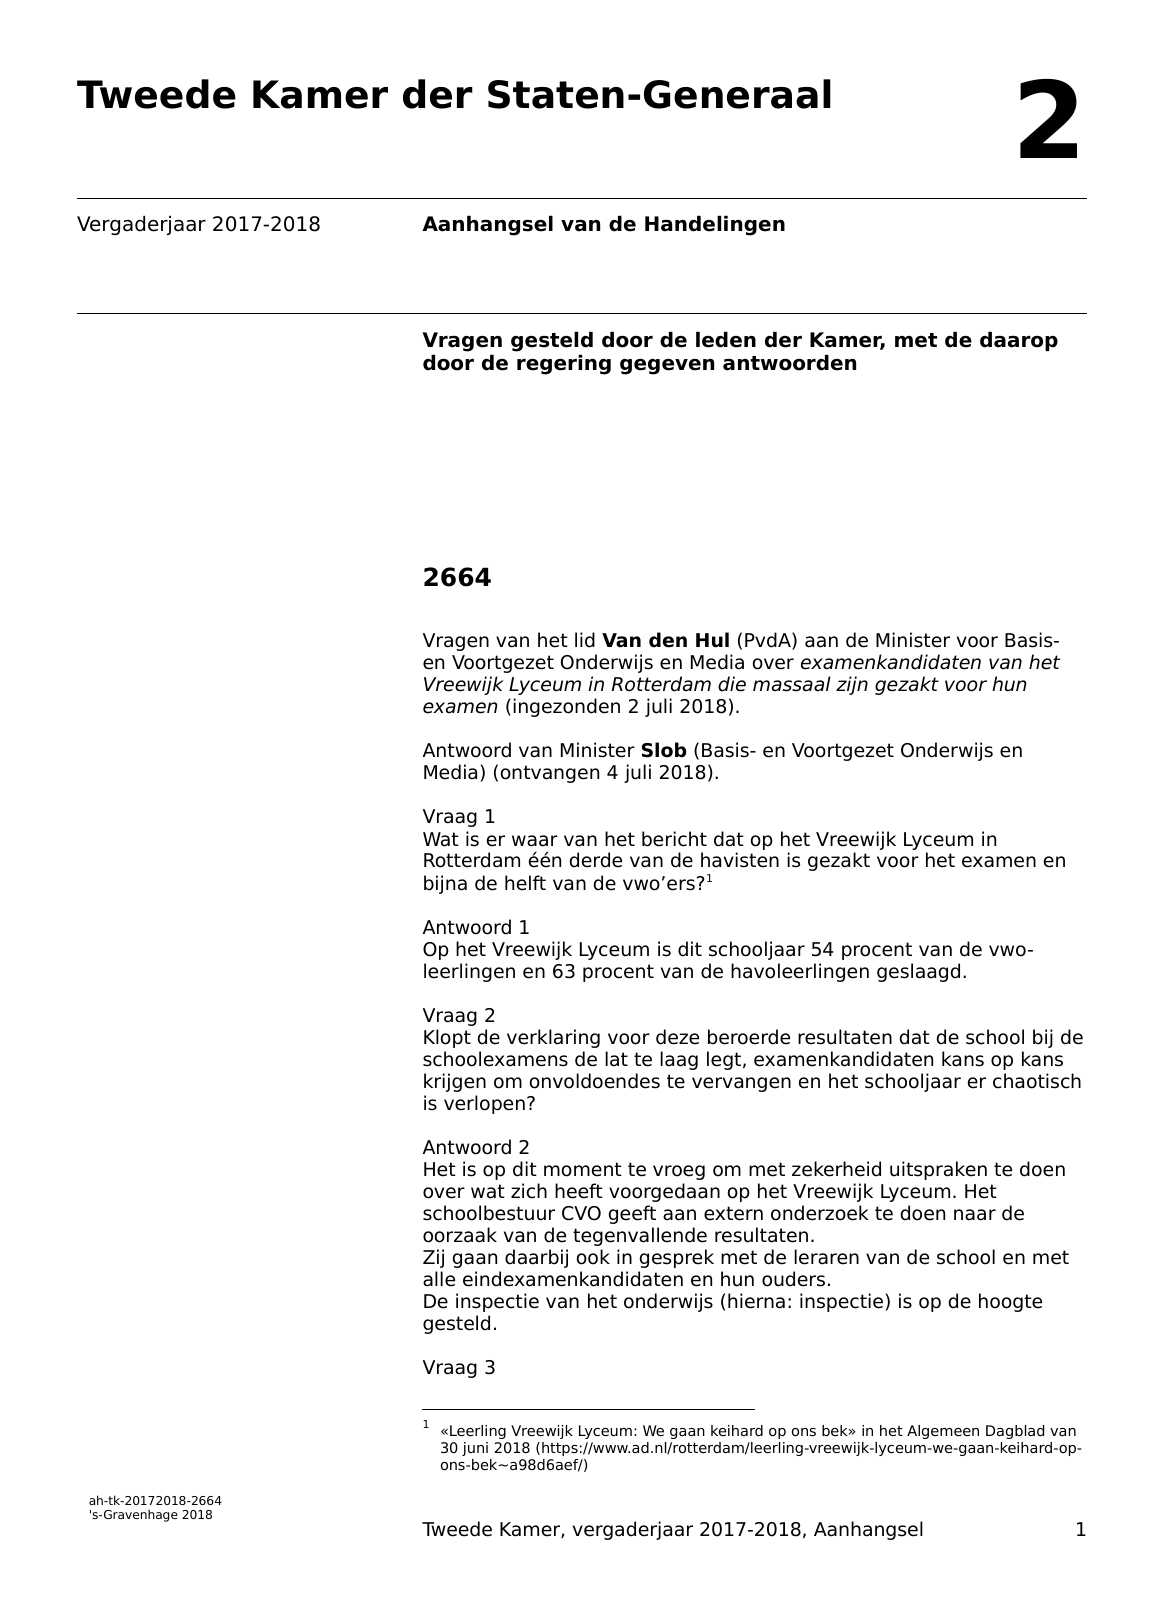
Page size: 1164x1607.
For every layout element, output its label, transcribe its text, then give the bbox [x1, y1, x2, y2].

text Het is op dit moment te vroeg om met zekerheid uitspraken te doen over wat zich heeft voorgedaan op het Vreewijk Lyceum. Het schoolbestuur CVO geeft aan extern onderzoek te doen naar de oorzaak van de tegenvallende resultaten. [422, 1159, 1087, 1247]
text De inspectie van het onderwijs (hierna: inspectie) is op de hoogte gesteld. [422, 1291, 1087, 1334]
text Vraag 3 [422, 1357, 1087, 1379]
text Vraag 2 [422, 1005, 1087, 1027]
text 2664 [422, 563, 1087, 592]
text Antwoord 1 [422, 917, 1087, 938]
text Klopt de verklaring voor deze beroerde resultaten dat de school bij de schoolexamens de lat te laag legt, examenkandidaten kans op kans krijgen om onvoldoendes te vervangen en het schooljaar er chaotisch is verlopen? [422, 1027, 1087, 1114]
table_header Tweede Kamer der Staten-Generaal [77, 59, 886, 198]
table_cell Aanhangsel van de Handelingen [422, 199, 1087, 313]
text Zij gaan daarbij ook in gesprek met de leraren van de school en met alle eindexamenkandidaten en hun ouders. [422, 1247, 1087, 1291]
text Wat is er waar van het bericht dat op het Vreewijk Lyceum in Rotterdam één derde van de havisten is gezakt voor het examen en bijna de helft van de vwo’ers? [422, 828, 1087, 894]
text Antwoord van Minister Slob (Basis- en Voortgezet Onderwijs en Media) (ontvangen 4 juli 2018). [422, 740, 1087, 784]
text Vraag 1 [422, 806, 1087, 828]
text Antwoord 2 [422, 1137, 1087, 1159]
text ah-tk-20172018-2664 [88, 1494, 323, 1508]
table_cell Vragen gesteld door de leden der Kamer, met de daarop door de regering gegeven antwoorden [422, 314, 1087, 375]
table_header 2 [886, 59, 1087, 198]
text Op het Vreewijk Lyceum is dit schooljaar 54 procent van de vwo-leerlingen en 63 procent van de havoleerlingen geslaagd. [422, 938, 1087, 982]
text Vragen van het lid Van den Hul (PvdA) aan de Minister voor Basis- en Voortgezet Onderwijs en Media over examenkandidaten van het Vreewijk Lyceum in Rotterdam die massaal zijn gezakt voor hun examen (ingezonden 2 juli 2018). [422, 630, 1087, 718]
text «Leerling Vreewijk Lyceum: We gaan keihard op ons bek» in het Algemeen Dagblad van 30 juni 2018 (https://www.ad.nl/rotterdam/leerling-vreewijk-lyceum-we-gaan-keihard-op-ons-bek~a98d6aef/) [422, 1418, 1087, 1474]
table_cell [77, 314, 422, 375]
text 's-Gravenhage 2018 [88, 1508, 323, 1522]
table_cell Vergaderjaar 2017-2018 [77, 199, 422, 313]
